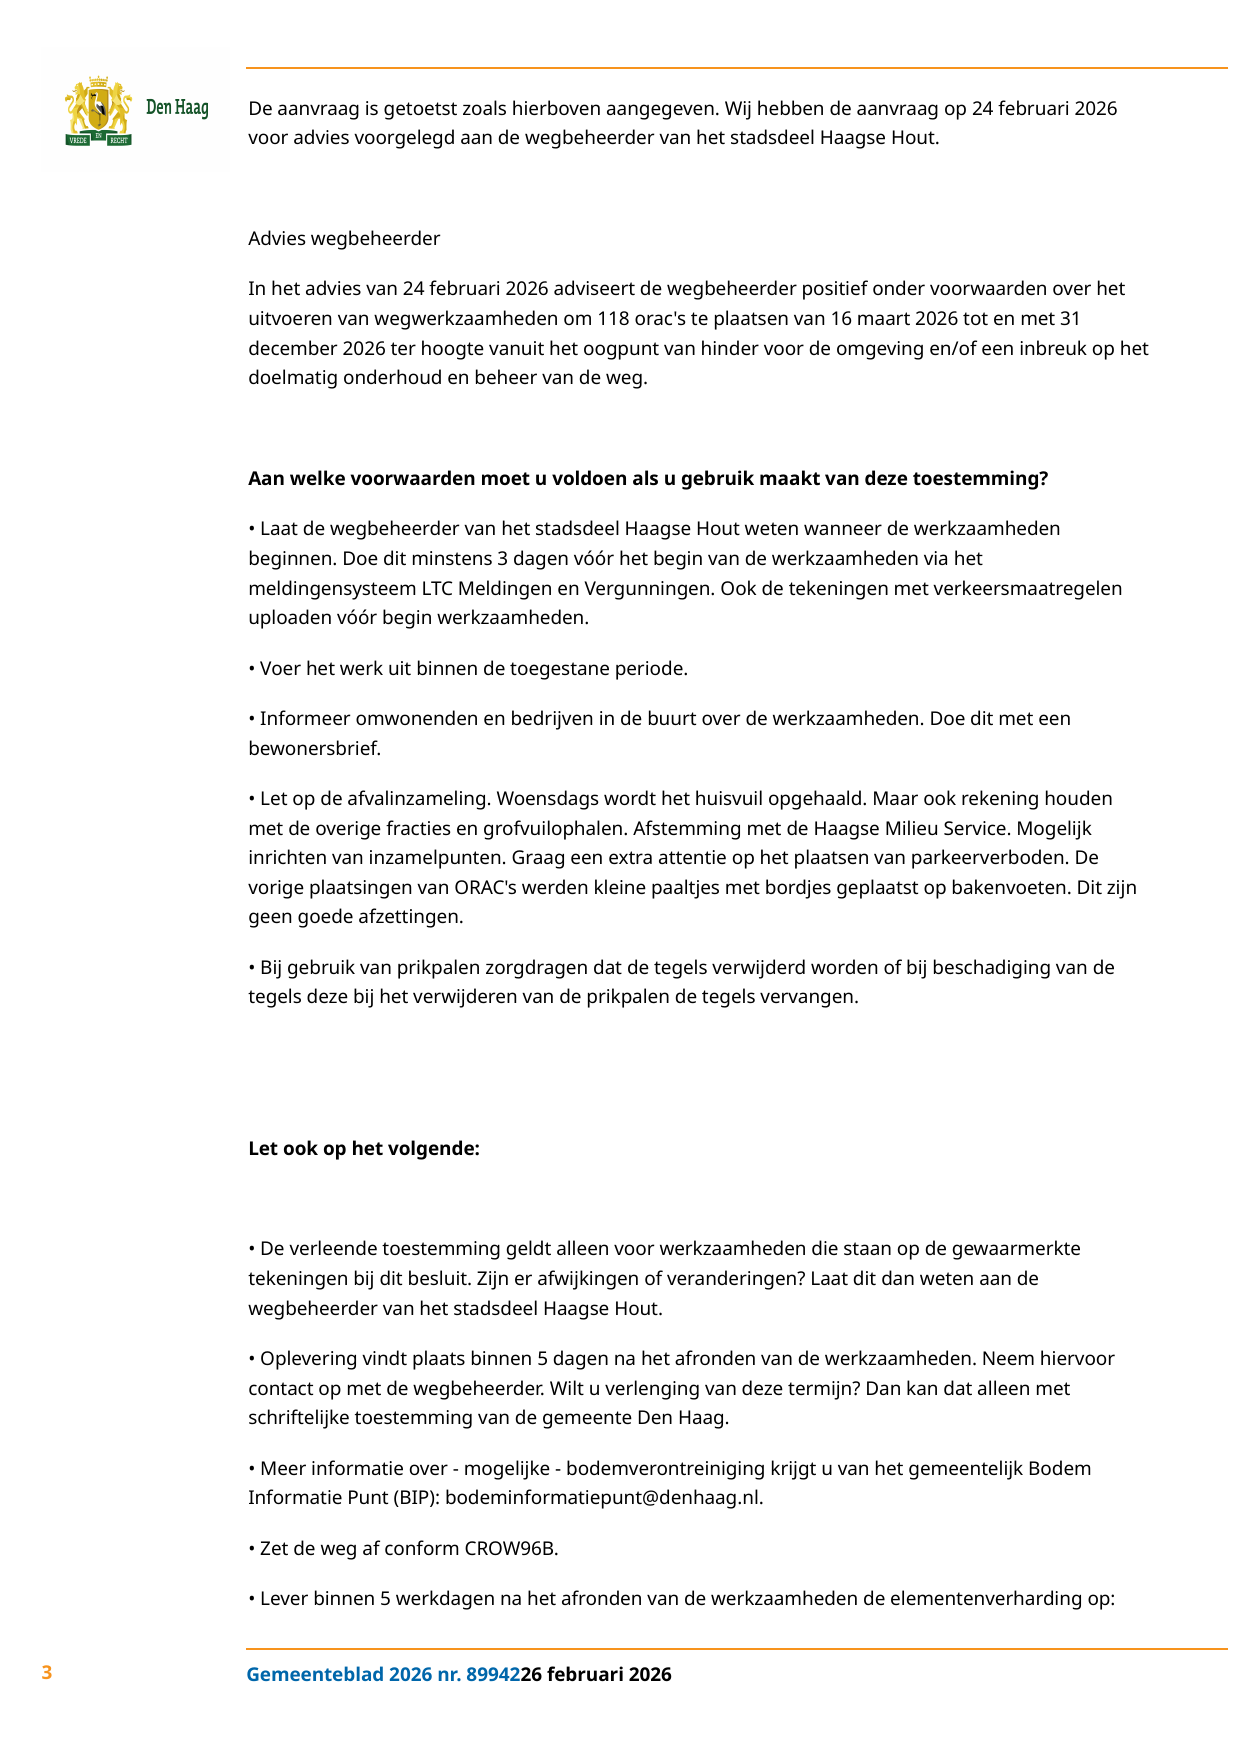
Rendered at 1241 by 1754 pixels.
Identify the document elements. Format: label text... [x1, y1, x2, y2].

text • Informeer omwonenden en bedrijven in de buurt over de werkzaamheden. Doe dit met een bewonersbrief. [248, 705, 1152, 761]
text • Meer informatie over - mogelijke - bodemverontreiniging krijgt u van het gemeentelijk Bodem Informatie Punt (BIP): bodeminformatiepunt@denhaag.nl. [248, 1455, 1152, 1510]
text • Oplevering vindt plaats binnen 5 dagen na het afronden van de werkzaamheden. Neem hiervoor contact op met de wegbeheerder. Wilt u verlenging van deze termijn? Dan kan dat alleen met schriftelijke toestemming van de gemeente Den Haag. [248, 1345, 1152, 1430]
text • Laat de wegbeheerder van het stadsdeel Haagse Hout weten wanneer de werkzaamheden beginnen. Doe dit minstens 3 dagen vóór het begin van de werkzaamheden via het meldingensysteem LTC Meldingen en Vergunningen. Ook de tekeningen met verkeersmaatregelen uploaden vóór begin werkzaamheden. [248, 516, 1152, 630]
text • Bij gebruik van prikpalen zorgdragen dat de tegels verwijderd worden of bij beschadiging van de tegels deze bij het verwijderen van de prikpalen de tegels vervangen. [248, 954, 1152, 1009]
text • Let op de afvalinzameling. Woensdags wordt het huisvuil opgehaald. Maar ook rekening houden met de overige fracties en grofvuilophalen. Afstemming met de Haagse Milieu Service. Mogelijk inrichten van inzamelpunten. Graag een extra attentie op het plaatsen van parkeerverboden. De vorige plaatsingen van ORAC's werden kleine paaltjes met bordjes geplaatst op bakenvoeten. Dit zijn geen goede afzettingen. [248, 785, 1152, 929]
text Advies wegbeheerder [248, 225, 1152, 251]
text Let ook op het volgende: [248, 1135, 1152, 1161]
picture [41, 47, 231, 172]
text De aanvraag is getoetst zoals hierboven aangegeven. Wij hebben de aanvraag op 24 februari 2026 voor advies voorgelegd aan de wegbeheerder van het stadsdeel Haagse Hout. [248, 95, 1152, 150]
text • Lever binnen 5 werkdagen na het afronden van de werkzaamheden de elementenverharding op: [248, 1585, 1152, 1611]
text In het advies van 24 februari 2026 adviseert de wegbeheerder positief onder voorwaarden over het uitvoeren van wegwerkzaamheden om 118 orac's te plaatsen van 16 maart 2026 tot en met 31 december 2026 ter hoogte vanuit het oogpunt van hinder voor de omgeving en/of een inbreuk op het doelmatig onderhoud en beheer van de weg. [248, 276, 1152, 390]
text • De verleende toestemming geldt alleen voor werkzaamheden die staan op de gewaarmerkte tekeningen bij dit besluit. Zijn er afwijkingen of veranderingen? Laat dit dan weten aan de wegbeheerder van het stadsdeel Haagse Hout. [248, 1236, 1152, 1321]
text • Zet de weg af conform CROW96B. [248, 1535, 1152, 1561]
text Aan welke voorwaarden moet u voldoen als u gebruik maakt van deze toestemming? [248, 465, 1152, 491]
text • Voer het werk uit binnen de toegestane periode. [248, 655, 1152, 681]
